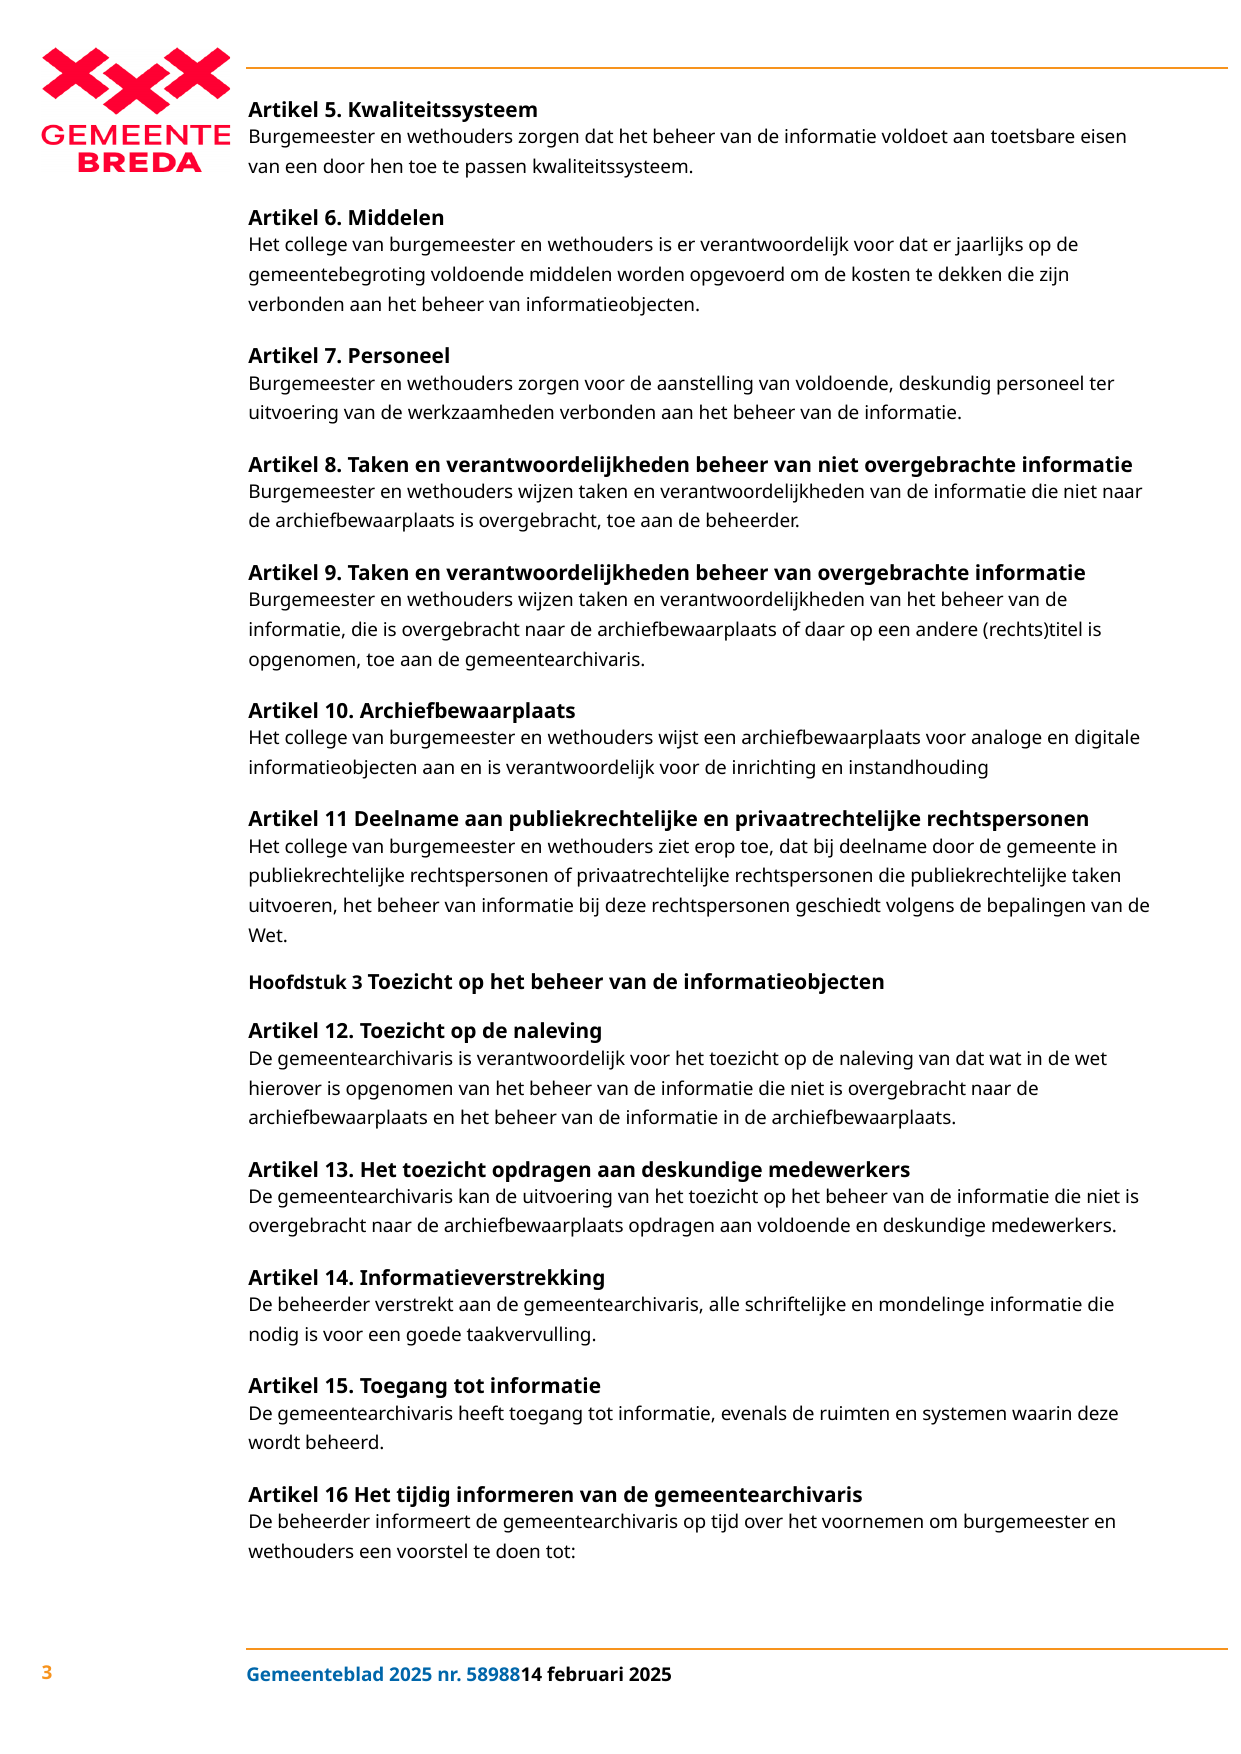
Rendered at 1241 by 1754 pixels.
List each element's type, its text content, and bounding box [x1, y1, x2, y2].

text Artikel 6. Middelen [248, 203, 1152, 232]
text Artikel 9. Taken en verantwoordelijkheden beheer van overgebrachte informatie [248, 558, 1152, 587]
text Burgemeester en wethouders wijzen taken en verantwoordelijkheden van de informatie die niet naar de archiefbewaarplaats is overgebracht, toe aan de beheerder. [248, 478, 1152, 533]
text Burgemeester en wethouders wijzen taken en verantwoordelijkheden van het beheer van de informatie, die is overgebracht naar de archiefbewaarplaats of daar op een andere (rechts)titel is opgenomen, toe aan de gemeentearchivaris. [248, 587, 1152, 671]
text De gemeentearchivaris heeft toegang tot informatie, evenals de ruimten en systemen waarin deze wordt beheerd. [248, 1400, 1152, 1455]
text Artikel 15. Toegang tot informatie [248, 1372, 1152, 1400]
text Artikel 14. Informatieverstrekking [248, 1263, 1152, 1292]
text Het college van burgemeester en wethouders ziet erop toe, dat bij deelname door de gemeente in publiekrechtelijke rechtspersonen of privaatrechtelijke rechtspersonen die publiekrechtelijke taken uitvoeren, het beheer van informatie bij deze rechtspersonen geschiedt volgens de bepalingen van de Wet. [248, 833, 1152, 947]
text Artikel 11 Deelname aan publiekrechtelijke en privaatrechtelijke rechtspersonen [248, 804, 1152, 833]
text De gemeentearchivaris is verantwoordelijk voor het toezicht op de naleving van dat wat in de wet hierover is opgenomen van het beheer van de informatie die niet is overgebracht naar de archiefbewaarplaats en het beheer van de informatie in de archiefbewaarplaats. [248, 1045, 1152, 1130]
text De beheerder informeert de gemeentearchivaris op tijd over het voornemen om burgemeester en wethouders een voorstel te doen tot: [248, 1508, 1152, 1564]
text Het college van burgemeester en wethouders wijst een archiefbewaarplaats voor analoge en digitale informatieobjecten aan en is verantwoordelijk voor de inrichting en instandhouding [248, 724, 1152, 780]
text Artikel 5. Kwaliteitssysteem [248, 95, 1152, 123]
text Artikel 16 Het tijdig informeren van de gemeentearchivaris [248, 1480, 1152, 1508]
text Artikel 8. Taken en verantwoordelijkheden beheer van niet overgebrachte informatie [248, 450, 1152, 478]
text Artikel 12. Toezicht op de naleving [248, 1017, 1152, 1045]
text Artikel 7. Personeel [248, 341, 1152, 370]
text Burgemeester en wethouders zorgen dat het beheer van de informatie voldoet aan toetsbare eisen van een door hen toe te passen kwaliteitssysteem. [248, 123, 1152, 178]
text De beheerder verstrekt aan de gemeentearchivaris, alle schriftelijke en mondelinge informatie die nodig is voor een goede taakvervulling. [248, 1292, 1152, 1347]
text Hoofdstuk 3 Toezicht op het beheer van de informatieobjecten [248, 967, 1152, 996]
text Artikel 13. Het toezicht opdragen aan deskundige medewerkers [248, 1155, 1152, 1183]
text De gemeentearchivaris kan de uitvoering van het toezicht op het beheer van de informatie die niet is overgebracht naar de archiefbewaarplaats opdragen aan voldoende en deskundige medewerkers. [248, 1183, 1152, 1238]
text Artikel 10. Archiefbewaarplaats [248, 696, 1152, 724]
picture [41, 47, 231, 172]
text Burgemeester en wethouders zorgen voor de aanstelling van voldoende, deskundig personeel ter uitvoering van de werkzaamheden verbonden aan het beheer van de informatie. [248, 370, 1152, 425]
text Het college van burgemeester en wethouders is er verantwoordelijk voor dat er jaarlijks op de gemeentebegroting voldoende middelen worden opgevoerd om de kosten te dekken die zijn verbonden aan het beheer van informatieobjecten. [248, 232, 1152, 317]
